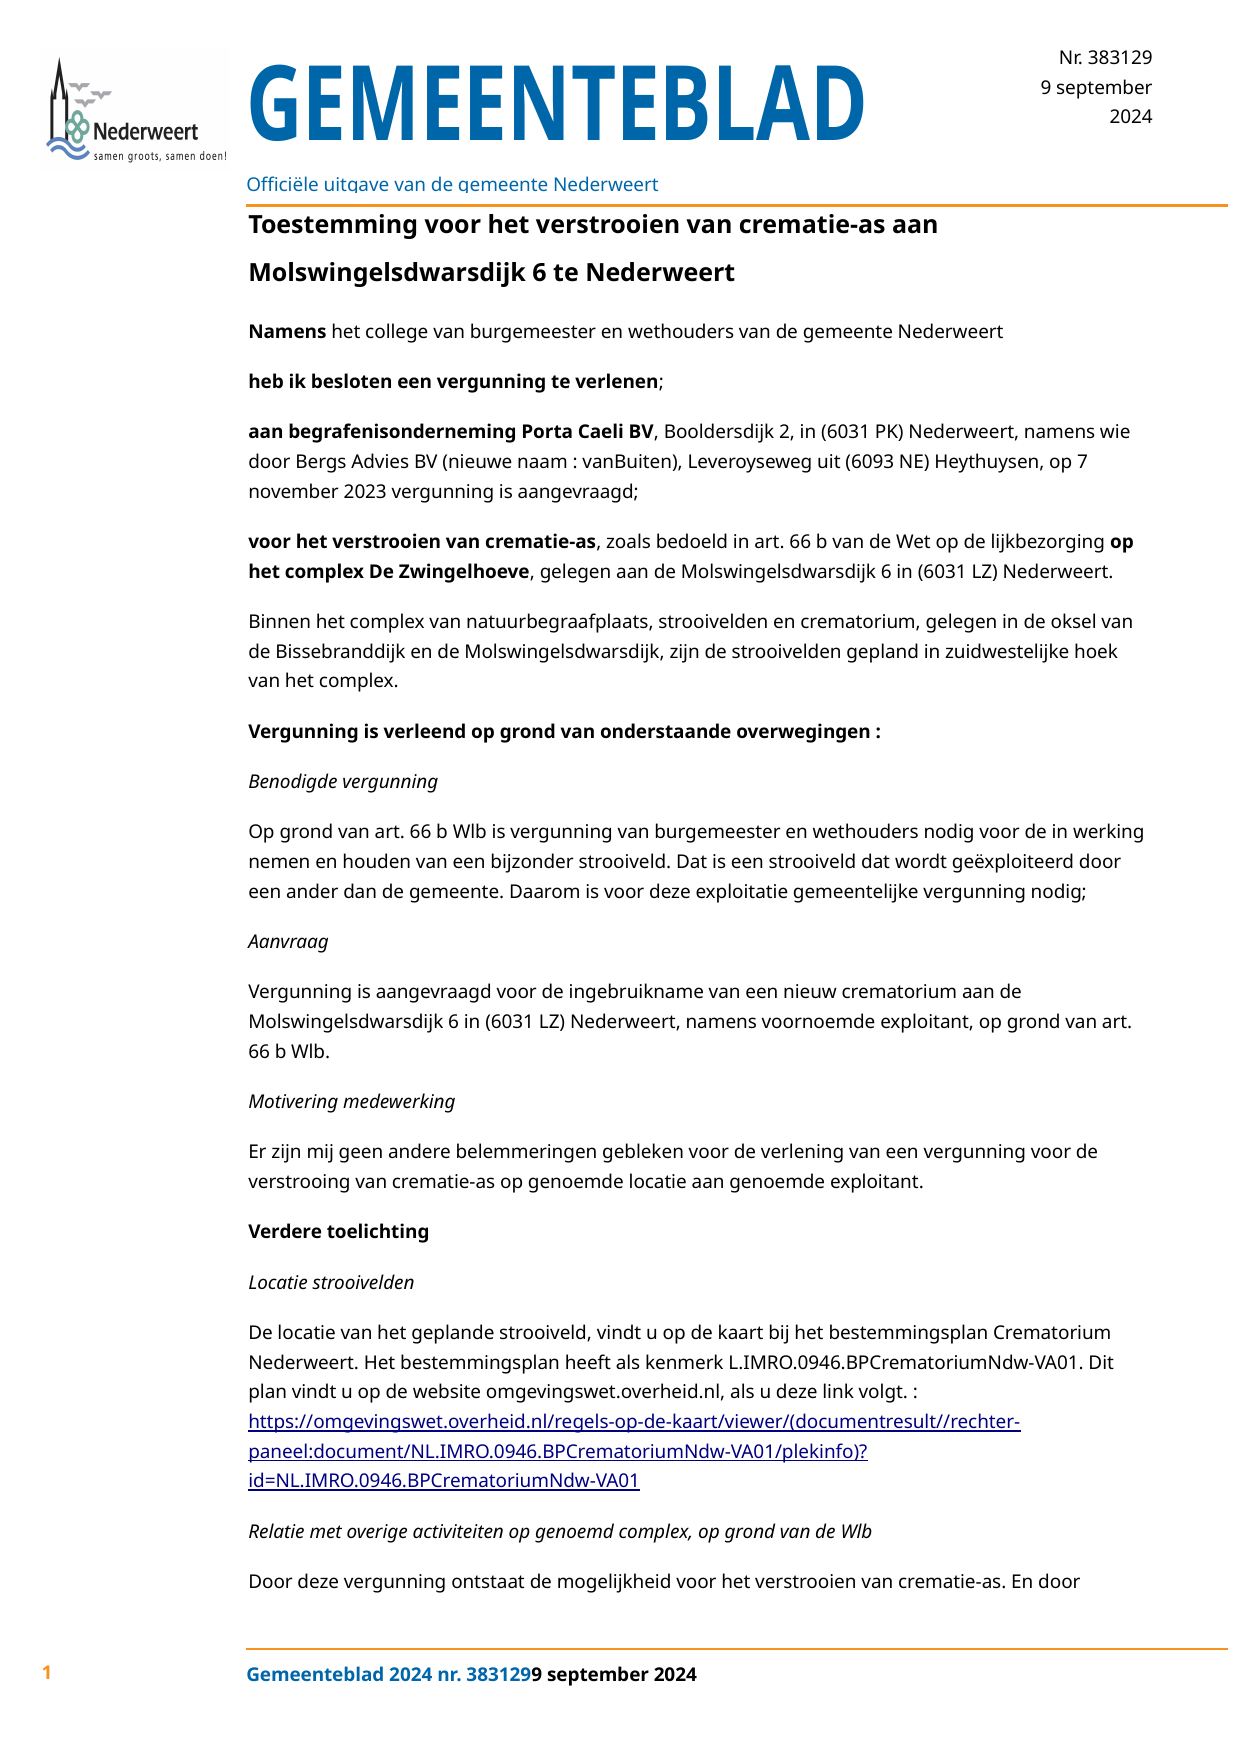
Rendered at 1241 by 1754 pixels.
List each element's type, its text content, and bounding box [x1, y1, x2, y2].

text Op grond van art. 66 b Wlb is vergunning van burgemeester en wethouders nodig voor de in werking nemen en houden van een bijzonder strooiveld. Dat is een strooiveld dat wordt geëxploiteerd door een ander dan de gemeente. Daarom is voor deze exploitatie gemeentelijke vergunning nodig; [248, 819, 1152, 904]
text De locatie van het geplande strooiveld, vindt u op de kaart bij het bestemmingsplan Crematorium Nederweert. Het bestemmingsplan heeft als kenmerk L.IMRO.0946.BPCrematoriumNdw-VA01. Dit plan vindt u op de website omgevingswet.overheid.nl, als u deze link volgt. : https://omgevingswet.overheid.nl/regels-op-de-kaart/viewer/(documentresult//rechter-paneel:document/NL.IMRO.0946.BPCrematoriumNdw-VA01/plekinfo)?id=NL.IMRO.0946.BPCrematoriumNdw-VA01 [248, 1319, 1152, 1493]
text Aanvraag [248, 928, 1152, 954]
picture [41, 47, 231, 172]
text Door deze vergunning ontstaat de mogelijkheid voor het verstrooien van crematie-as. En door [248, 1568, 1152, 1594]
text Vergunning is aangevraagd voor de ingebruikname van een nieuw crematorium aan de Molswingelsdwarsdijk 6 in (6031 LZ) Nederweert, namens voornoemde exploitant, op grond van art. 66 b Wlb. [248, 979, 1152, 1064]
text Toestemming voor het verstrooien van crematie-as aan Molswingelsdwarsdijk 6 te Nederweert [248, 207, 1152, 288]
text Motivering medewerking [248, 1088, 1152, 1114]
text aan begrafenisonderneming Porta Caeli BV, Booldersdijk 2, in (6031 PK) Nederweert, namens wie door Bergs Advies BV (nieuwe naam : vanBuiten), Leveroyseweg uit (6093 NE) Heythuysen, op 7 november 2023 vergunning is aangevraagd; [248, 419, 1152, 504]
text Namens het college van burgemeester en wethouders van de gemeente Nederweert [248, 318, 1152, 344]
text voor het verstrooien van crematie-as, zoals bedoeld in art. 66 b van de Wet op de lijkbezorging op het complex De Zwingelhoeve, gelegen aan de Molswingelsdwarsdijk 6 in (6031 LZ) Nederweert. [248, 528, 1152, 584]
text Locatie strooivelden [248, 1269, 1152, 1295]
text Vergunning is verleend op grond van onderstaande overwegingen : [248, 718, 1152, 744]
text Benodigde vergunning [248, 768, 1152, 794]
text Binnen het complex van natuurbegraafplaats, strooivelden en crematorium, gelegen in de oksel van de Bissebranddijk en de Molswingelsdwarsdijk, zijn de strooivelden gepland in zuidwestelijke hoek van het complex. [248, 608, 1152, 693]
text Verdere toelichting [248, 1219, 1152, 1244]
text Er zijn mij geen andere belemmeringen gebleken voor de verlening van een vergunning voor de verstrooing van crematie-as op genoemde locatie aan genoemde exploitant. [248, 1139, 1152, 1194]
text heb ik besloten een vergunning te verlenen; [248, 368, 1152, 394]
text Relatie met overige activiteiten op genoemd complex, op grond van de Wlb [248, 1518, 1152, 1544]
